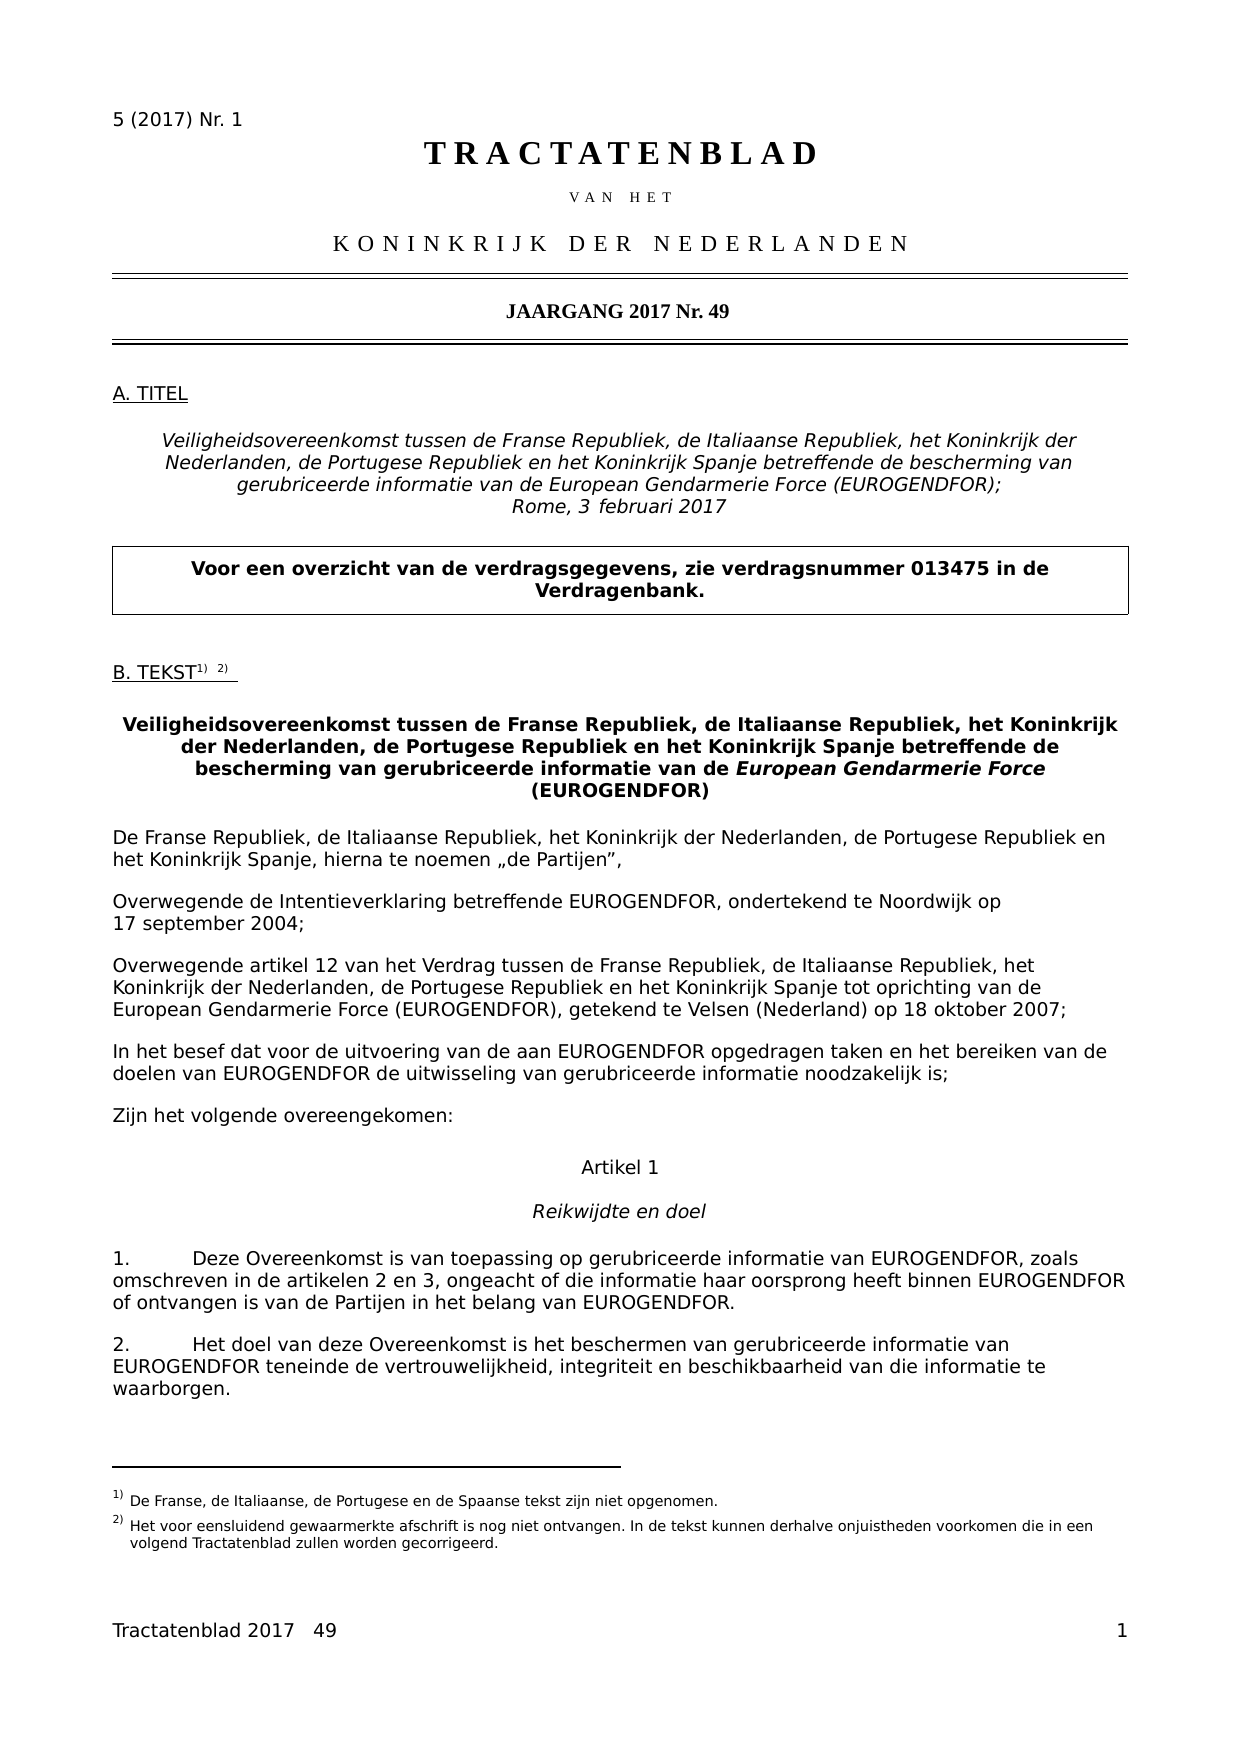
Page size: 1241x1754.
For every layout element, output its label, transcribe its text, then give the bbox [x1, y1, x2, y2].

text Rome, 3 februari 2017 [112, 496, 1128, 518]
text Veiligheidsovereenkomst tussen de Franse Republiek, de Italiaanse Republiek, het Koninkrijk der Nederlanden, de Portugese Republiek en het Koninkrijk Spanje betreffende de bescherming van gerubriceerde informatie van de European Gendarmerie Force (EUROGENDFOR); [112, 430, 1128, 496]
text Overwegende artikel 12 van het Verdrag tussen de Franse Republiek, de Italiaanse Republiek, het Koninkrijk der Nederlanden, de Portugese Republiek en het Koninkrijk Spanje tot oprichting van de European Gendarmerie Force (EUROGENDFOR), getekend te Velsen (Nederland) op 18 oktober 2007; [112, 955, 1128, 1021]
subtitle Artikel 1 Reikwijdte en doel [112, 1157, 1128, 1223]
text 1. Deze Overeenkomst is van toepassing op gerubriceerde informatie van EUROGENDFOR, zoals omschreven in de artikelen 2 en 3, ongeacht of die informatie haar oorsprong heeft binnen EUROGENDFOR of ontvangen is van de Partijen in het belang van EUROGENDFOR. [112, 1248, 1128, 1314]
text 2. Het doel van deze Overeenkomst is het beschermen van gerubriceerde informatie van EUROGENDFOR teneinde de vertrouwelijkheid, integriteit en beschikbaarheid van die informatie te waarborgen. [112, 1334, 1128, 1399]
text Zijn het volgende overeengekomen: [112, 1105, 1128, 1127]
text KONINKRIJK DER NEDERLANDEN [112, 229, 1128, 256]
subtitle B. TEKST [112, 662, 1128, 684]
text De Franse, de Italiaanse, de Portugese en de Spaanse tekst zijn niet opgenomen. [112, 1488, 1128, 1510]
subtitle Veiligheidsovereenkomst tussen de Franse Republiek, de Italiaanse Republiek, het Koninkrijk der Nederlanden, de Portugese Republiek en het Koninkrijk Spanje betreffende de bescherming van gerubriceerde informatie van de European Gendarmerie Force (EUROGENDFOR) [112, 714, 1128, 802]
text Overwegende de Intentieverklaring betreffende EUROGENDFOR, ondertekend te Noordwijk op 17 september 2004; [112, 891, 1128, 935]
text In het besef dat voor de uitvoering van de aan EUROGENDFOR opgedragen taken en het bereiken van de doelen van EUROGENDFOR de uitwisseling van gerubriceerde informatie noodzakelijk is; [112, 1041, 1128, 1085]
text 5 (2017) Nr. 1 [112, 109, 1128, 131]
text Het voor eensluidend gewaarmerkte afschrift is nog niet ontvangen. In de tekst kunnen derhalve onjuistheden voorkomen die in een volgend Tractatenblad zullen worden gecorrigeerd. [112, 1513, 1128, 1552]
subtitle A. TITEL [112, 383, 1128, 405]
text JAARGANG 2017 Nr. 49 [112, 299, 1128, 323]
text VAN HET [112, 189, 1128, 206]
text TRACTATENBLAD [112, 133, 1128, 172]
text De Franse Republiek, de Italiaanse Republiek, het Koninkrijk der Nederlanden, de Portugese Republiek en het Koninkrijk Spanje, hierna te noemen „de Partijen”, [112, 827, 1128, 871]
